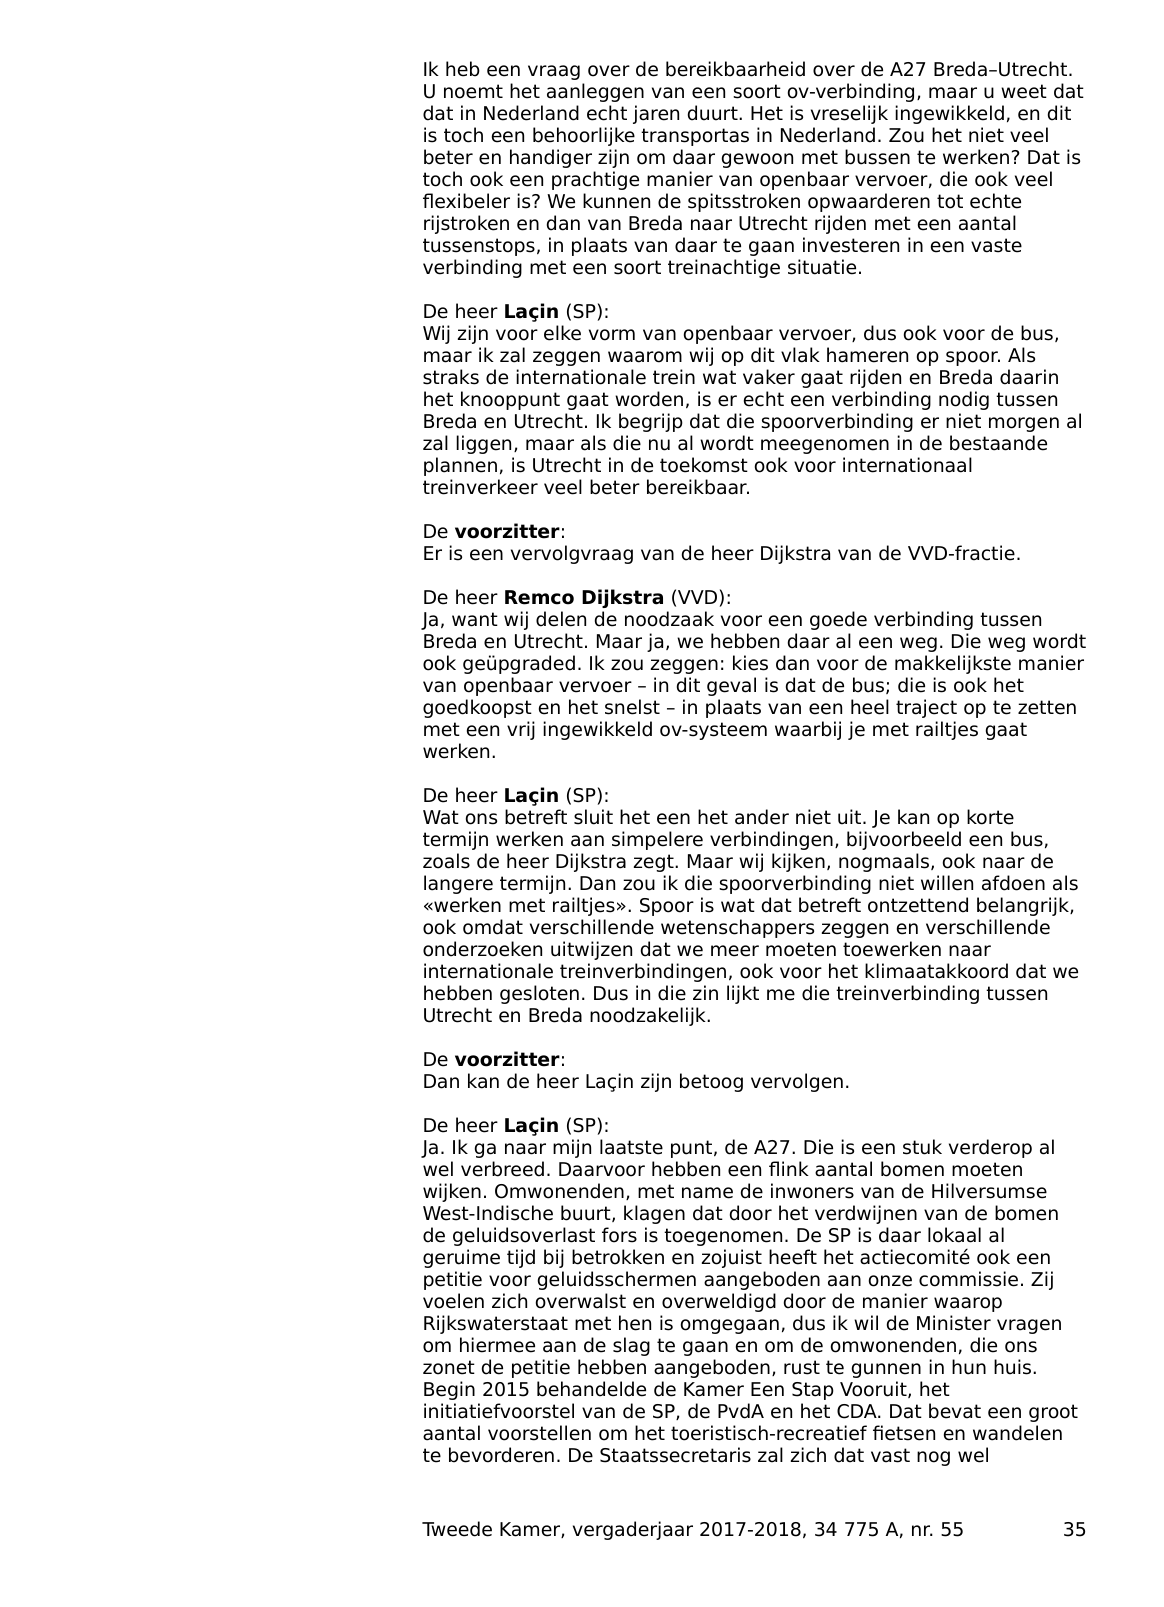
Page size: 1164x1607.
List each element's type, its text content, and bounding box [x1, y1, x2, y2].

text Ik heb een vraag over de bereikbaarheid over de A27 Breda–Utrecht. U noemt het aanleggen van een soort ov-verbinding, maar u weet dat dat in Nederland echt jaren duurt. Het is vreselijk ingewikkeld, en dit is toch een behoorlijke transportas in Nederland. Zou het niet veel beter en handiger zijn om daar gewoon met bussen te werken? Dat is toch ook een prachtige manier van openbaar vervoer, die ook veel flexibeler is? We kunnen de spitsstroken opwaarderen tot echte rijstroken en dan van Breda naar Utrecht rijden met een aantal tussenstops, in plaats van daar te gaan investeren in een vaste verbinding met een soort treinachtige situatie. [422, 59, 1087, 279]
text De voorzitter: [422, 1049, 1087, 1071]
text De heer Laçin (SP): [422, 785, 1087, 807]
text De voorzitter: [422, 521, 1087, 543]
text Ja, want wij delen de noodzaak voor een goede verbinding tussen Breda en Utrecht. Maar ja, we hebben daar al een weg. Die weg wordt ook geüpgraded. Ik zou zeggen: kies dan voor de makkelijkste manier van openbaar vervoer – in dit geval is dat de bus; die is ook het goedkoopst en het snelst – in plaats van een heel traject op te zetten met een vrij ingewikkeld ov-systeem waarbij je met railtjes gaat werken. [422, 609, 1087, 763]
text Dan kan de heer Laçin zijn betoog vervolgen. [422, 1071, 1087, 1093]
text De heer Laçin (SP): [422, 301, 1087, 323]
text Wij zijn voor elke vorm van openbaar vervoer, dus ook voor de bus, maar ik zal zeggen waarom wij op dit vlak hameren op spoor. Als straks de internationale trein wat vaker gaat rijden en Breda daarin het knooppunt gaat worden, is er echt een verbinding nodig tussen Breda en Utrecht. Ik begrijp dat die spoorverbinding er niet morgen al zal liggen, maar als die nu al wordt meegenomen in de bestaande plannen, is Utrecht in de toekomst ook voor internationaal treinverkeer veel beter bereikbaar. [422, 323, 1087, 499]
text Begin 2015 behandelde de Kamer Een Stap Vooruit, het initiatiefvoorstel van de SP, de PvdA en het CDA. Dat bevat een groot aantal voorstellen om het toeristisch-recreatief fietsen en wandelen te bevorderen. De Staatssecretaris zal zich dat vast nog wel [422, 1379, 1087, 1467]
text Wat ons betreft sluit het een het ander niet uit. Je kan op korte termijn werken aan simpelere verbindingen, bijvoorbeeld een bus, zoals de heer Dijkstra zegt. Maar wij kijken, nogmaals, ook naar de langere termijn. Dan zou ik die spoorverbinding niet willen afdoen als «werken met railtjes». Spoor is wat dat betreft ontzettend belangrijk, ook omdat verschillende wetenschappers zeggen en verschillende onderzoeken uitwijzen dat we meer moeten toewerken naar internationale treinverbindingen, ook voor het klimaatakkoord dat we hebben gesloten. Dus in die zin lijkt me die treinverbinding tussen Utrecht en Breda noodzakelijk. [422, 807, 1087, 1027]
text Ja. Ik ga naar mijn laatste punt, de A27. Die is een stuk verderop al wel verbreed. Daarvoor hebben een flink aantal bomen moeten wijken. Omwonenden, met name de inwoners van de Hilversumse West-Indische buurt, klagen dat door het verdwijnen van de bomen de geluidsoverlast fors is toegenomen. De SP is daar lokaal al geruime tijd bij betrokken en zojuist heeft het actiecomité ook een petitie voor geluidsschermen aangeboden aan onze commissie. Zij voelen zich overwalst en overweldigd door de manier waarop Rijkswaterstaat met hen is omgegaan, dus ik wil de Minister vragen om hiermee aan de slag te gaan en om de omwonenden, die ons zonet de petitie hebben aangeboden, rust te gunnen in hun huis. [422, 1137, 1087, 1379]
text De heer Remco Dijkstra (VVD): [422, 587, 1087, 609]
text De heer Laçin (SP): [422, 1115, 1087, 1137]
text Er is een vervolgvraag van de heer Dijkstra van de VVD-fractie. [422, 543, 1087, 565]
